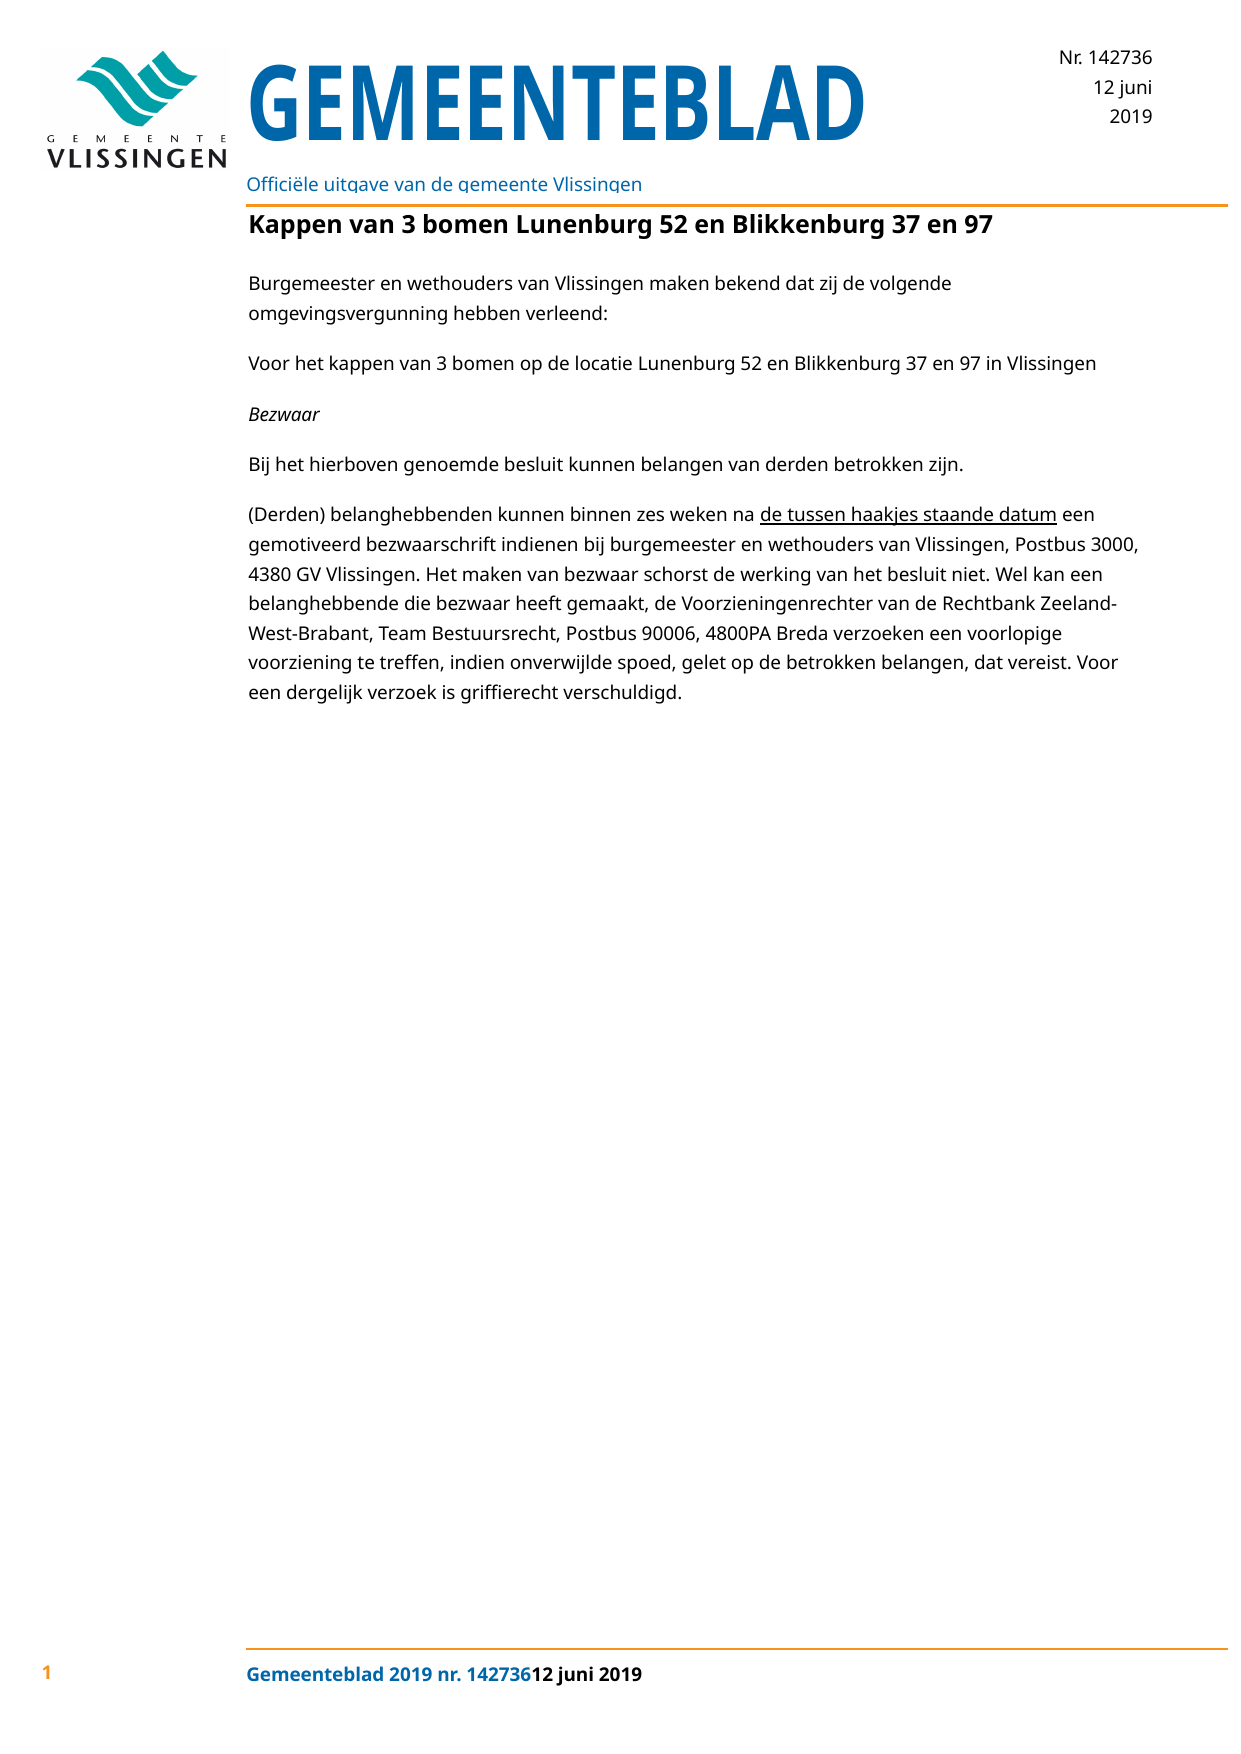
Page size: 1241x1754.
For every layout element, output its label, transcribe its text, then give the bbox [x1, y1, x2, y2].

picture [41, 47, 231, 172]
text Kappen van 3 bomen Lunenburg 52 en Blikkenburg 37 en 97 [248, 207, 1152, 241]
text (Derden) belanghebbenden kunnen binnen zes weken na de tussen haakjes staande datum een gemotiveerd bezwaarschrift indienen bij burgemeester en wethouders van Vlissingen, Postbus 3000, 4380 GV Vlissingen. Het maken van bezwaar schorst de werking van het besluit niet. Wel kan een belanghebbende die bezwaar heeft gemaakt, de Voorzieningenrechter van de Rechtbank Zeeland-West-Brabant, Team Bestuursrecht, Postbus 90006, 4800PA Breda verzoeken een voorlopige voorziening te treffen, indien onverwijlde spoed, gelet op de betrokken belangen, dat vereist. Voor een dergelijk verzoek is griffierecht verschuldigd. [248, 502, 1152, 705]
text Bezwaar [248, 401, 1152, 426]
text Burgemeester en wethouders van Vlissingen maken bekend dat zij de volgende omgevingsvergunning hebben verleend: [248, 270, 1152, 326]
text Bij het hierboven genoemde besluit kunnen belangen van derden betrokken zijn. [248, 451, 1152, 477]
text Voor het kappen van 3 bomen op de locatie Lunenburg 52 en Blikkenburg 37 en 97 in Vlissingen [248, 350, 1152, 376]
